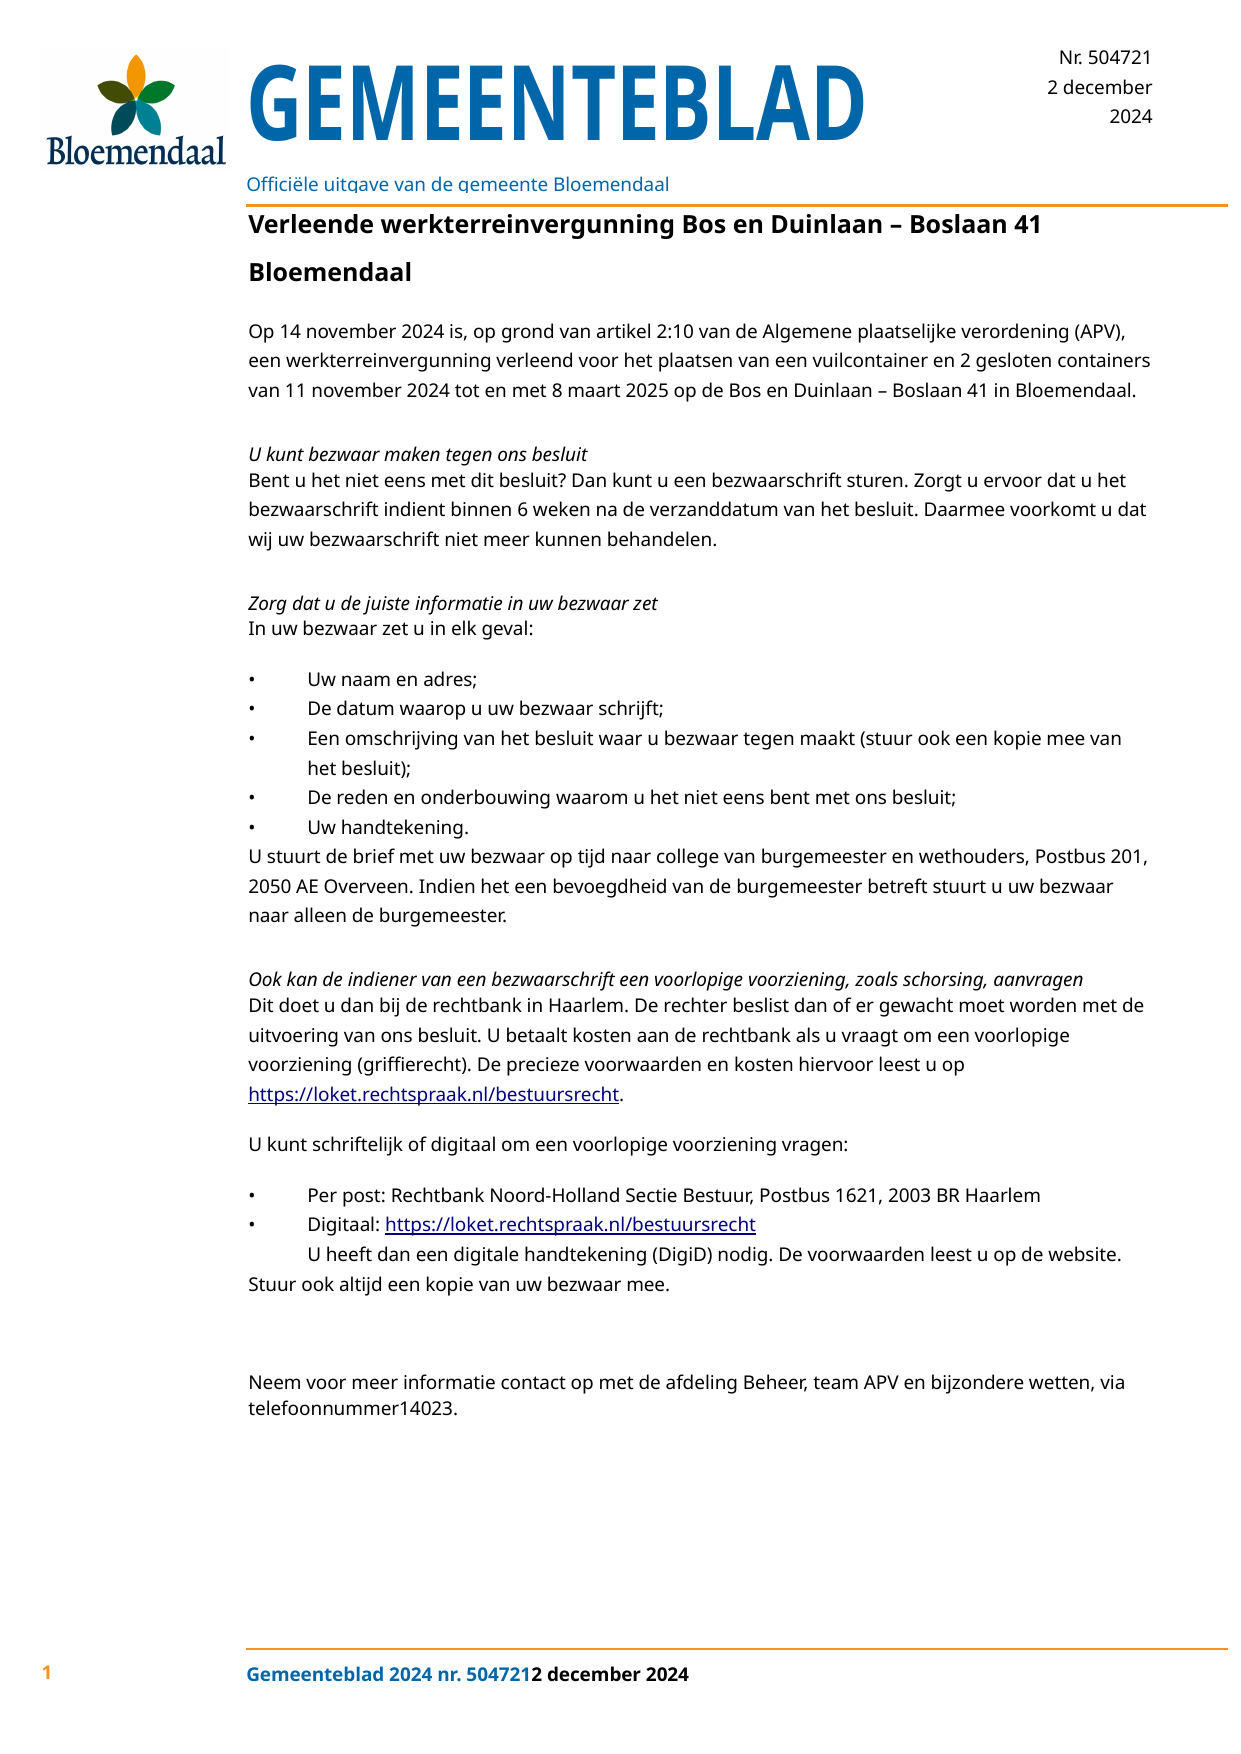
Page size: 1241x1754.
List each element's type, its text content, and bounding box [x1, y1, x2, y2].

list Uw handtekening. [248, 814, 1152, 840]
text Zorg dat u de juiste informatie in uw bezwaar zet [248, 590, 1152, 616]
text In uw bezwaar zet u in elk geval: [248, 616, 1152, 641]
text U kunt bezwaar maken tegen ons besluit [248, 441, 1152, 467]
list Een omschrijving van het besluit waar u bezwaar tegen maakt (stuur ook een kopie mee van het besluit); [248, 725, 1152, 781]
list Uw naam en adres; [248, 666, 1152, 692]
text U kunt schriftelijk of digitaal om een voorlopige voorziening vragen: [248, 1132, 1152, 1157]
text Op 14 november 2024 is, op grond van artikel 2:10 van de Algemene plaatselijke verordening (APV), een werkterreinvergunning verleend voor het plaatsen van een vuilcontainer en 2 gesloten containers van 11 november 2024 tot en met 8 maart 2025 op de Bos en Duinlaan – Boslaan 41 in Bloemendaal. [248, 318, 1152, 403]
text Ook kan de indiener van een bezwaarschrift een voorlopige voorziening, zoals schorsing, aanvragen [248, 967, 1152, 992]
text Neem voor meer informatie contact op met de afdeling Beheer, team APV en bijzondere wetten, via telefoonnummer14023. [248, 1369, 1152, 1420]
list Digitaal: https://loket.rechtspraak.nl/bestuursrecht [248, 1212, 1152, 1237]
text Stuur ook altijd een kopie van uw bezwaar mee. [248, 1271, 1152, 1296]
text Verleende werkterreinvergunning Bos en Duinlaan – Boslaan 41 Bloemendaal [248, 207, 1152, 288]
list Per post: Rechtbank Noord-Holland Sectie Bestuur, Postbus 1621, 2003 BR Haarlem [248, 1182, 1152, 1208]
picture [41, 47, 231, 172]
text Dit doet u dan bij de rechtbank in Haarlem. De rechter beslist dan of er gewacht moet worden met de uitvoering van ons besluit. U betaalt kosten aan de rechtbank als u vraagt om een voorlopige voorziening (griffierecht). De precieze voorwaarden en kosten hiervoor leest u op https://loket.rechtspraak.nl/bestuursrecht. [248, 992, 1152, 1107]
text U stuurt de brief met uw bezwaar op tijd naar college van burgemeester en wethouders, Postbus 201, 2050 AE Overveen. Indien het een bevoegdheid van de burgemeester betreft stuurt u uw bezwaar naar alleen de burgemeester. [248, 843, 1152, 928]
list U heeft dan een digitale handtekening (DigiD) nodig. De voorwaarden leest u op de website. [248, 1241, 1152, 1267]
list De datum waarop u uw bezwaar schrijft; [248, 696, 1152, 721]
text Bent u het niet eens met dit besluit? Dan kunt u een bezwaarschrift sturen. Zorgt u ervoor dat u het bezwaarschrift indient binnen 6 weken na de verzanddatum van het besluit. Daarmee voorkomt u dat wij uw bezwaarschrift niet meer kunnen behandelen. [248, 467, 1152, 552]
list De reden en onderbouwing waarom u het niet eens bent met ons besluit; [248, 784, 1152, 810]
